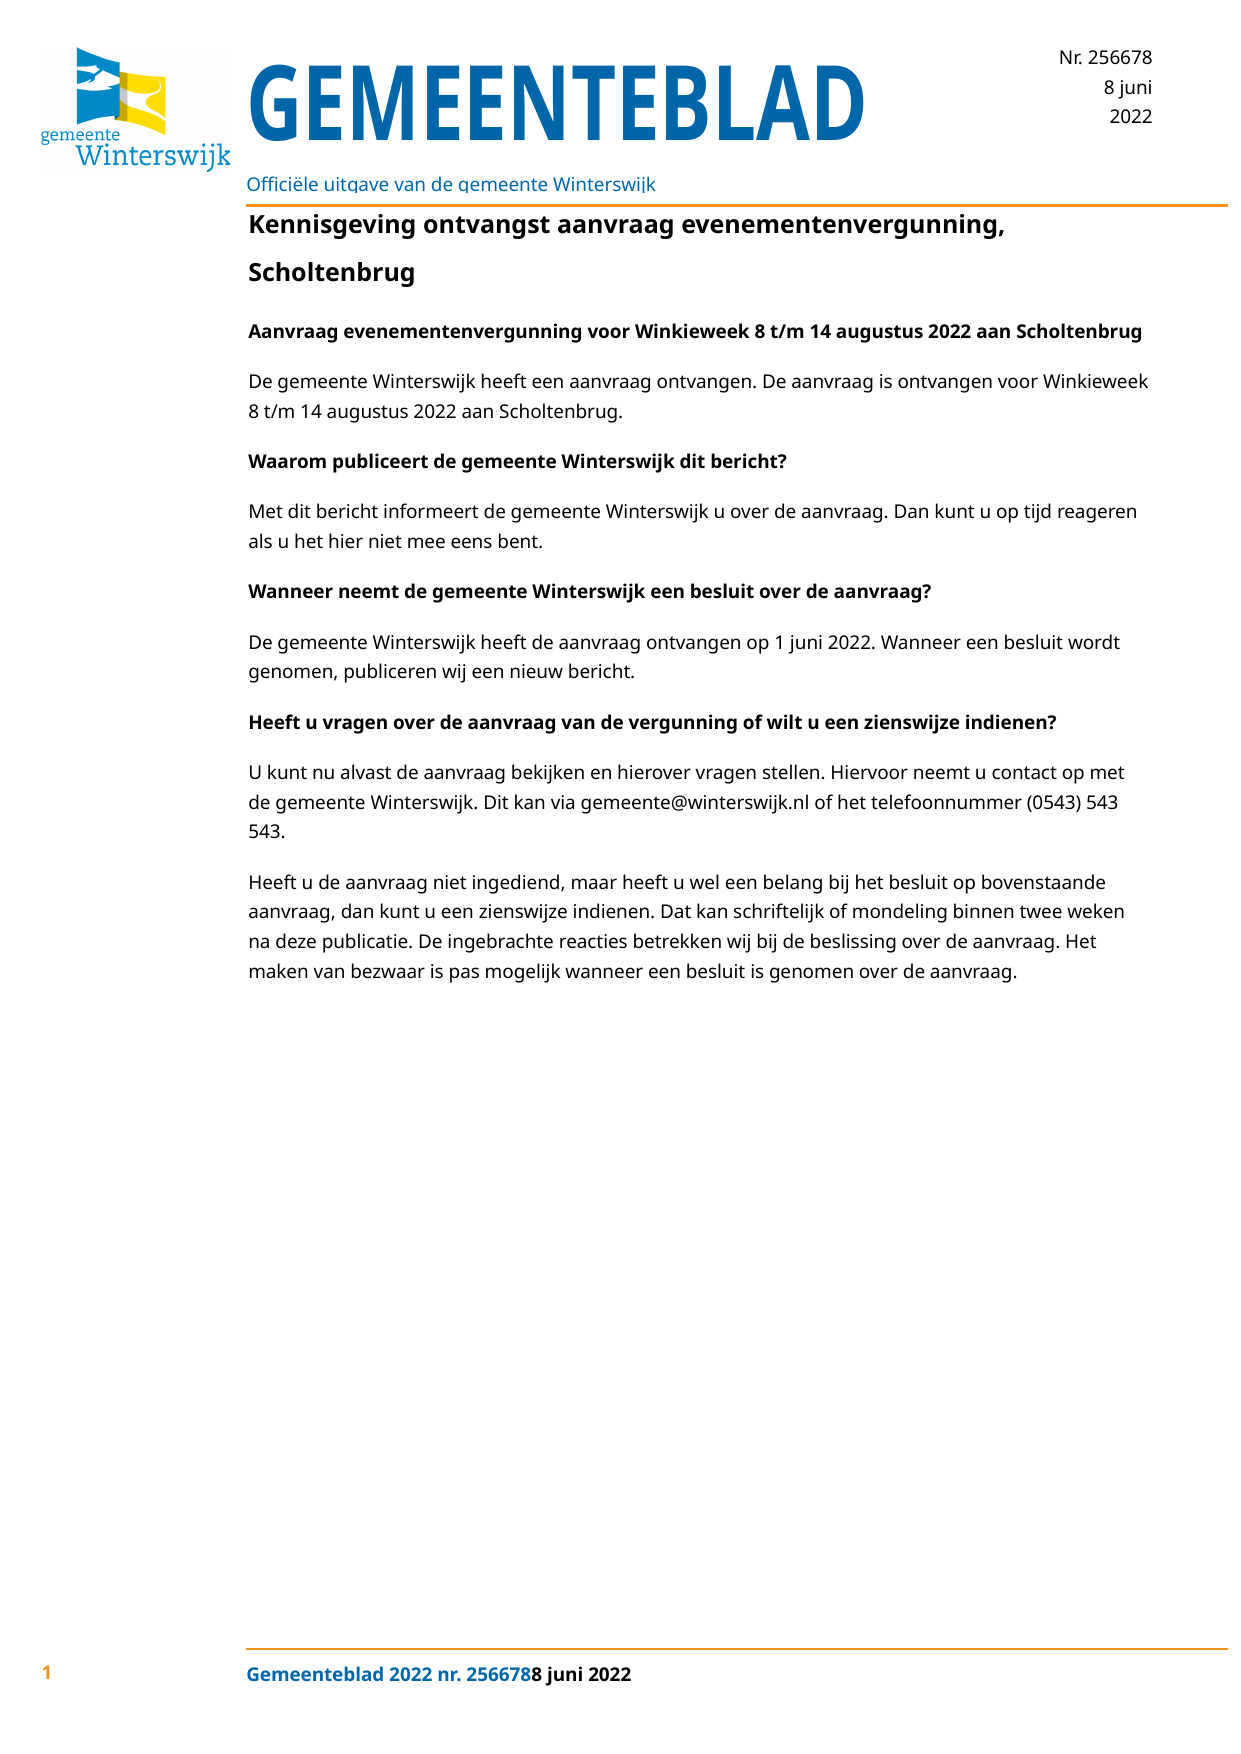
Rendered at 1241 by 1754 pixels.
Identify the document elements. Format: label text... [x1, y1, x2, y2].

text Heeft u vragen over de aanvraag van de vergunning of wilt u een zienswijze indienen? [248, 709, 1152, 735]
text Met dit bericht informeert de gemeente Winterswijk u over de aanvraag. Dan kunt u op tijd reageren als u het hier niet mee eens bent. [248, 499, 1152, 554]
text Kennisgeving ontvangst aanvraag evenementenvergunning, Scholtenbrug [248, 207, 1152, 288]
text Wanneer neemt de gemeente Winterswijk een besluit over de aanvraag? [248, 579, 1152, 604]
picture [41, 47, 231, 172]
text Heeft u de aanvraag niet ingediend, maar heeft u wel een belang bij het besluit op bovenstaande aanvraag, dan kunt u een zienswijze indienen. Dat kan schriftelijk of mondeling binnen twee weken na deze publicatie. De ingebrachte reacties betrekken wij bij de beslissing over de aanvraag. Het maken van bezwaar is pas mogelijk wanneer een besluit is genomen over de aanvraag. [248, 869, 1152, 984]
picture [225, 153, 231, 162]
text De gemeente Winterswijk heeft de aanvraag ontvangen op 1 juni 2022. Wanneer een besluit wordt genomen, publiceren wij een nieuw bericht. [248, 629, 1152, 684]
text Waarom publiceert de gemeente Winterswijk dit bericht? [248, 448, 1152, 474]
text Aanvraag evenementenvergunning voor Winkieweek 8 t/m 14 augustus 2022 aan Scholtenbrug [248, 318, 1152, 344]
text De gemeente Winterswijk heeft een aanvraag ontvangen. De aanvraag is ontvangen voor Winkieweek 8 t/m 14 augustus 2022 aan Scholtenbrug. [248, 368, 1152, 424]
text U kunt nu alvast de aanvraag bekijken en hierover vragen stellen. Hiervoor neemt u contact op met de gemeente Winterswijk. Dit kan via gemeente@winterswijk.nl of het telefoonnummer (0543) 543 543. [248, 759, 1152, 844]
